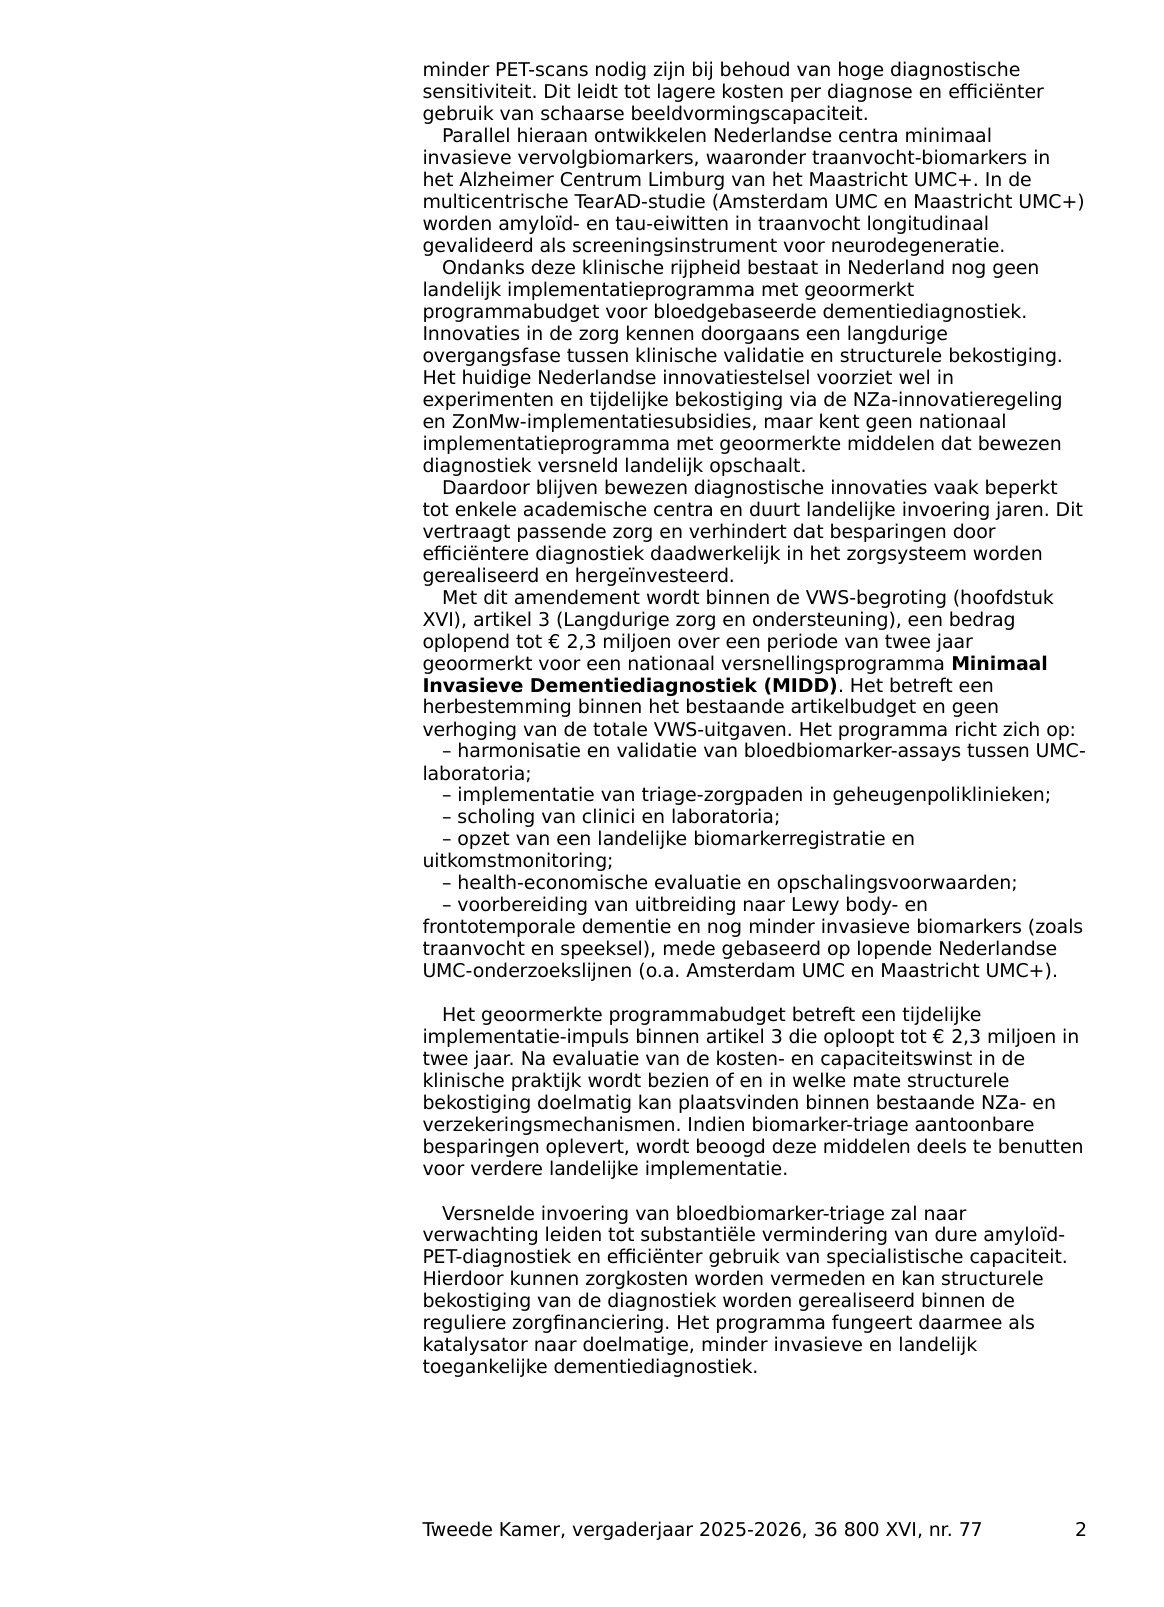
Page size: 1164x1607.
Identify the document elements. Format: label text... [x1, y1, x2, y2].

text minder PET-scans nodig zijn bij behoud van hoge diagnostische sensitiviteit. Dit leidt tot lagere kosten per diagnose en efficiënter gebruik van schaarse beeldvormingscapaciteit. [422, 59, 1087, 125]
text – opzet van een landelijke biomarkerregistratie en uitkomstmonitoring; [422, 828, 1087, 872]
text Het geoormerkte programmabudget betreft een tijdelijke implementatie-impuls binnen artikel 3 die oploopt tot € 2,3 miljoen in twee jaar. Na evaluatie van de kosten- en capaciteitswinst in de klinische praktijk wordt bezien of en in welke mate structurele bekostiging doelmatig kan plaatsvinden binnen bestaande NZa- en verzekeringsmechanismen. Indien biomarker-triage aantoonbare besparingen oplevert, wordt beoogd deze middelen deels te benutten voor verdere landelijke implementatie. [422, 1004, 1087, 1180]
text – implementatie van triage-zorgpaden in geheugenpoliklinieken; [422, 784, 1087, 806]
text Daardoor blijven bewezen diagnostische innovaties vaak beperkt tot enkele academische centra en duurt landelijke invoering jaren. Dit vertraagt passende zorg en verhindert dat besparingen door efficiëntere diagnostiek daadwerkelijk in het zorgsysteem worden gerealiseerd en hergeïnvesteerd. [422, 477, 1087, 587]
text – scholing van clinici en laboratoria; [422, 806, 1087, 828]
text Versnelde invoering van bloedbiomarker-triage zal naar verwachting leiden tot substantiële vermindering van dure amyloïd-PET-diagnostiek en efficiënter gebruik van specialistische capaciteit. Hierdoor kunnen zorgkosten worden vermeden en kan structurele bekostiging van de diagnostiek worden gerealiseerd binnen de reguliere zorgfinanciering. Het programma fungeert daarmee als katalysator naar doelmatige, minder invasieve en landelijk toegankelijke dementiediagnostiek. [422, 1202, 1087, 1378]
text – harmonisatie en validatie van bloedbiomarker-assays tussen UMC-laboratoria; [422, 740, 1087, 784]
text – voorbereiding van uitbreiding naar Lewy body- en frontotemporale dementie en nog minder invasieve biomarkers (zoals traanvocht en speeksel), mede gebaseerd op lopende Nederlandse UMC-onderzoekslijnen (o.a. Amsterdam UMC en Maastricht UMC+). [422, 894, 1087, 982]
text Parallel hieraan ontwikkelen Nederlandse centra minimaal invasieve vervolgbiomarkers, waaronder traanvocht-biomarkers in het Alzheimer Centrum Limburg van het Maastricht UMC+. In de multicentrische TearAD-studie (Amsterdam UMC en Maastricht UMC+) worden amyloïd- en tau-eiwitten in traanvocht longitudinaal gevalideerd als screeningsinstrument voor neurodegeneratie. [422, 125, 1087, 257]
text – health-economische evaluatie en opschalingsvoorwaarden; [422, 872, 1087, 894]
text Ondanks deze klinische rijpheid bestaat in Nederland nog geen landelijk implementatieprogramma met geoormerkt programmabudget voor bloedgebaseerde dementiediagnostiek. Innovaties in de zorg kennen doorgaans een langdurige overgangsfase tussen klinische validatie en structurele bekostiging. Het huidige Nederlandse innovatiestelsel voorziet wel in experimenten en tijdelijke bekostiging via de NZa-innovatieregeling en ZonMw-implementatiesubsidies, maar kent geen nationaal implementatieprogramma met geoormerkte middelen dat bewezen diagnostiek versneld landelijk opschaalt. [422, 257, 1087, 477]
text Met dit amendement wordt binnen de VWS-begroting (hoofdstuk XVI), artikel 3 (Langdurige zorg en ondersteuning), een bedrag oplopend tot € 2,3 miljoen over een periode van twee jaar geoormerkt voor een nationaal versnellingsprogramma Minimaal Invasieve Dementiediagnostiek (MIDD). Het betreft een herbestemming binnen het bestaande artikelbudget en geen verhoging van de totale VWS-uitgaven. Het programma richt zich op: [422, 587, 1087, 740]
